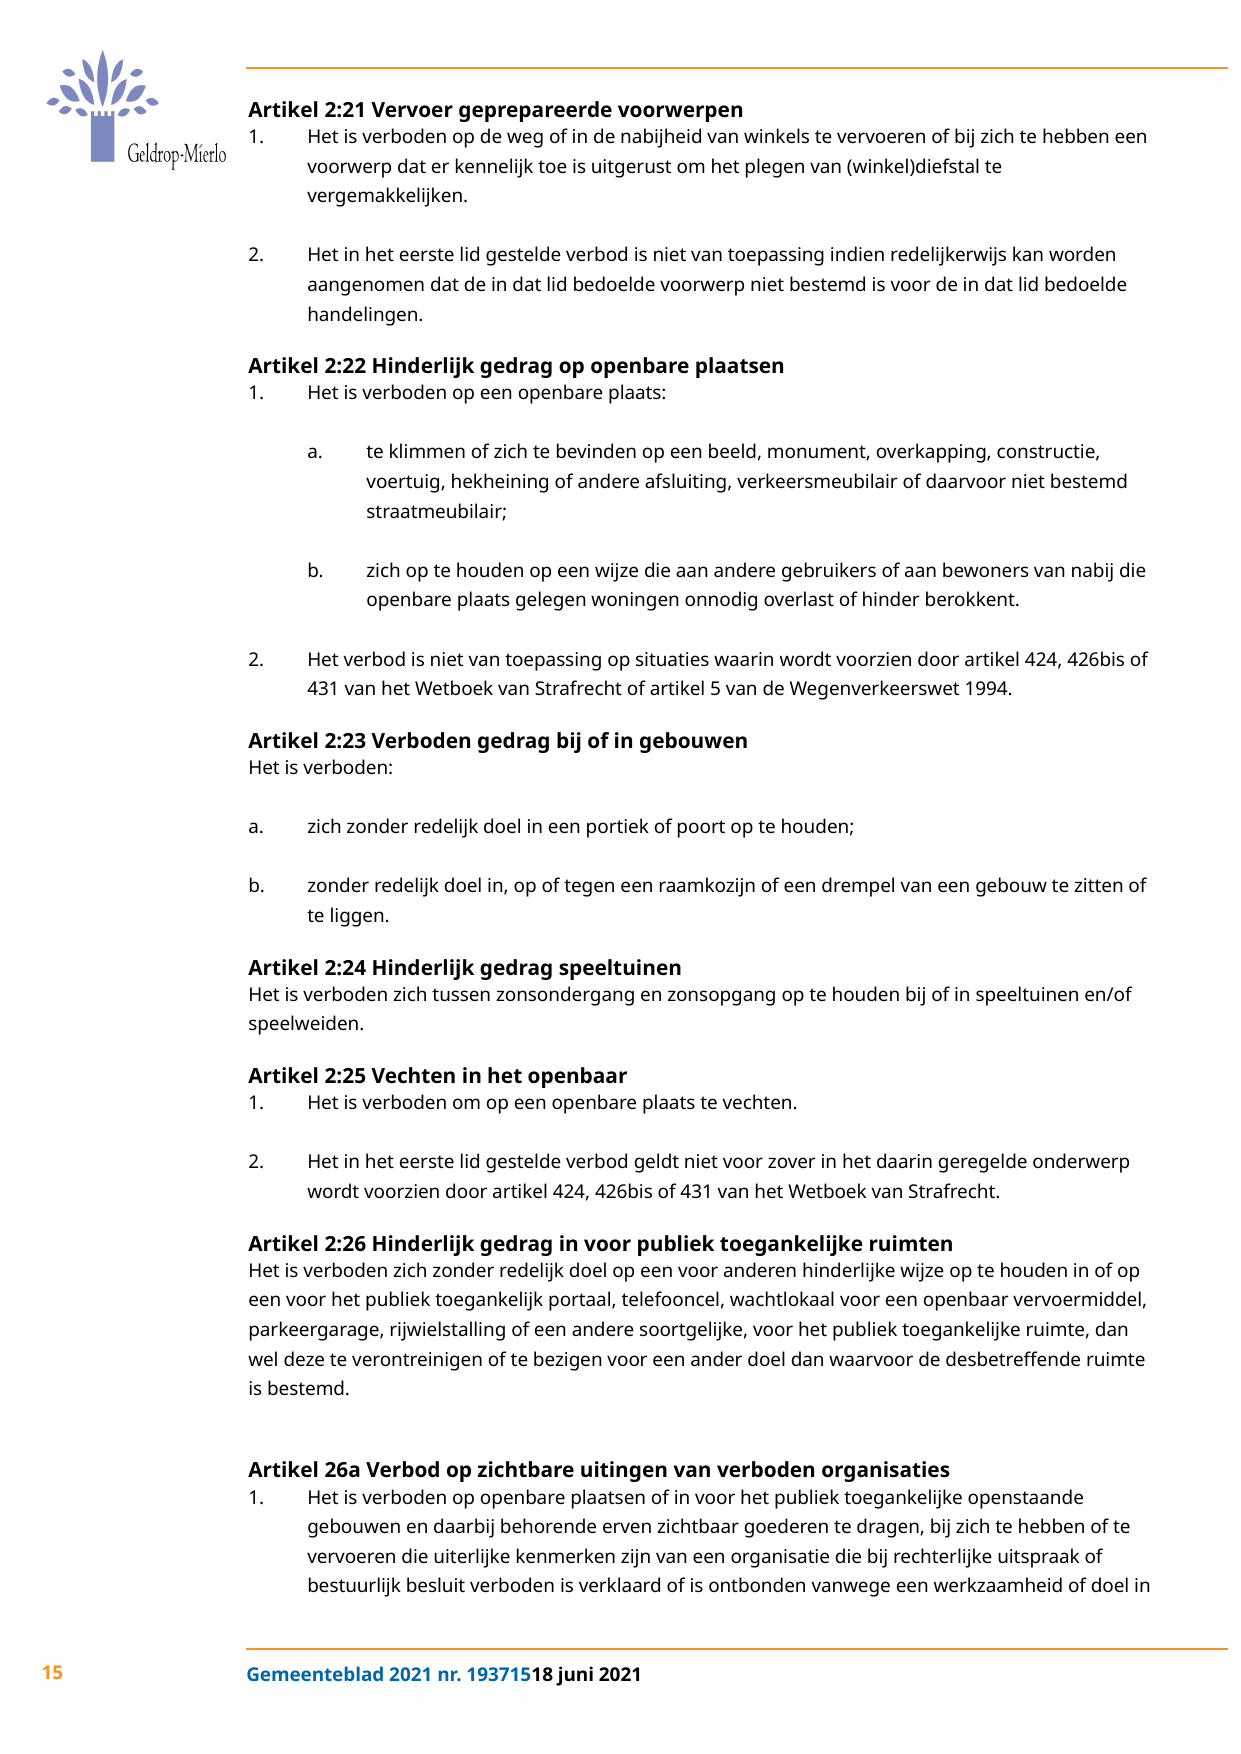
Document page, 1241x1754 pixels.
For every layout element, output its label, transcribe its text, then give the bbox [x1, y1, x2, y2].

list Het in het eerste lid gestelde verbod geldt niet voor zover in het daarin geregelde onderwerp wordt voorzien door artikel 424, 426bis of 431 van het Wetboek van Strafrecht. [248, 1149, 1152, 1204]
list Het is verboden op een openbare plaats: [248, 379, 1152, 405]
list zich zonder redelijk doel in een portiek of poort op te houden; [248, 813, 1152, 839]
list zonder redelijk doel in, op of tegen een raamkozijn of een drempel van een gebouw te zitten of te liggen. [248, 873, 1152, 928]
text Artikel 2:22 Hinderlijk gedrag op openbare plaatsen [248, 351, 1152, 379]
list zich op te houden op een wijze die aan andere gebruikers of aan bewoners van nabij die openbare plaats gelegen woningen onnodig overlast of hinder berokkent. [307, 557, 1152, 612]
text Artikel 2:26 Hinderlijk gedrag in voor publiek toegankelijke ruimten [248, 1229, 1152, 1257]
list Het is verboden op de weg of in de nabijheid van winkels te vervoeren of bij zich te hebben een voorwerp dat er kennelijk toe is uitgerust om het plegen van (winkel)diefstal te vergemakkelijken. [248, 123, 1152, 208]
text Artikel 2:25 Vechten in het openbaar [248, 1061, 1152, 1089]
list Het is verboden op openbare plaatsen of in voor het publiek toegankelijke openstaande gebouwen en daarbij behorende erven zichtbaar goederen te dragen, bij zich te hebben of te vervoeren die uiterlijke kenmerken zijn van een organisatie die bij rechterlijke uitspraak of bestuurlijk besluit verboden is verklaard of is ontbonden vanwege een werkzaamheid of doel in [248, 1484, 1152, 1598]
text Artikel 2:24 Hinderlijk gedrag speeltuinen [248, 953, 1152, 981]
list te klimmen of zich te bevinden op een beeld, monument, overkapping, constructie, voertuig, hekheining of andere afsluiting, verkeersmeubilair of daarvoor niet bestemd straatmeubilair; [307, 439, 1152, 524]
text Het is verboden: [248, 754, 1152, 780]
list Het in het eerste lid gestelde verbod is niet van toepassing indien redelijkerwijs kan worden aangenomen dat de in dat lid bedoelde voorwerp niet bestemd is voor de in dat lid bedoelde handelingen. [248, 242, 1152, 326]
text Het is verboden zich tussen zonsondergang en zonsopgang op te houden bij of in speeltuinen en/of speelweiden. [248, 981, 1152, 1036]
list Het verbod is niet van toepassing op situaties waarin wordt voorzien door artikel 424, 426bis of 431 van het Wetboek van Strafrecht of artikel 5 van de Wegenverkeerswet 1994. [248, 646, 1152, 701]
list Het is verboden om op een openbare plaats te vechten. [248, 1089, 1152, 1115]
picture [41, 47, 231, 172]
text Artikel 2:23 Verboden gedrag bij of in gebouwen [248, 726, 1152, 754]
text Het is verboden zich zonder redelijk doel op een voor anderen hinderlijke wijze op te houden in of op een voor het publiek toegankelijk portaal, telefooncel, wachtlokaal voor een openbaar vervoermiddel, parkeergarage, rijwielstalling of een andere soortgelijke, voor het publiek toegankelijke ruimte, dan wel deze te verontreinigen of te bezigen voor een ander doel dan waarvoor de desbetreffende ruimte is bestemd. [248, 1257, 1152, 1401]
text Artikel 26a Verbod op zichtbare uitingen van verboden organisaties [248, 1455, 1152, 1484]
text Artikel 2:21 Vervoer geprepareerde voorwerpen [248, 95, 1152, 123]
